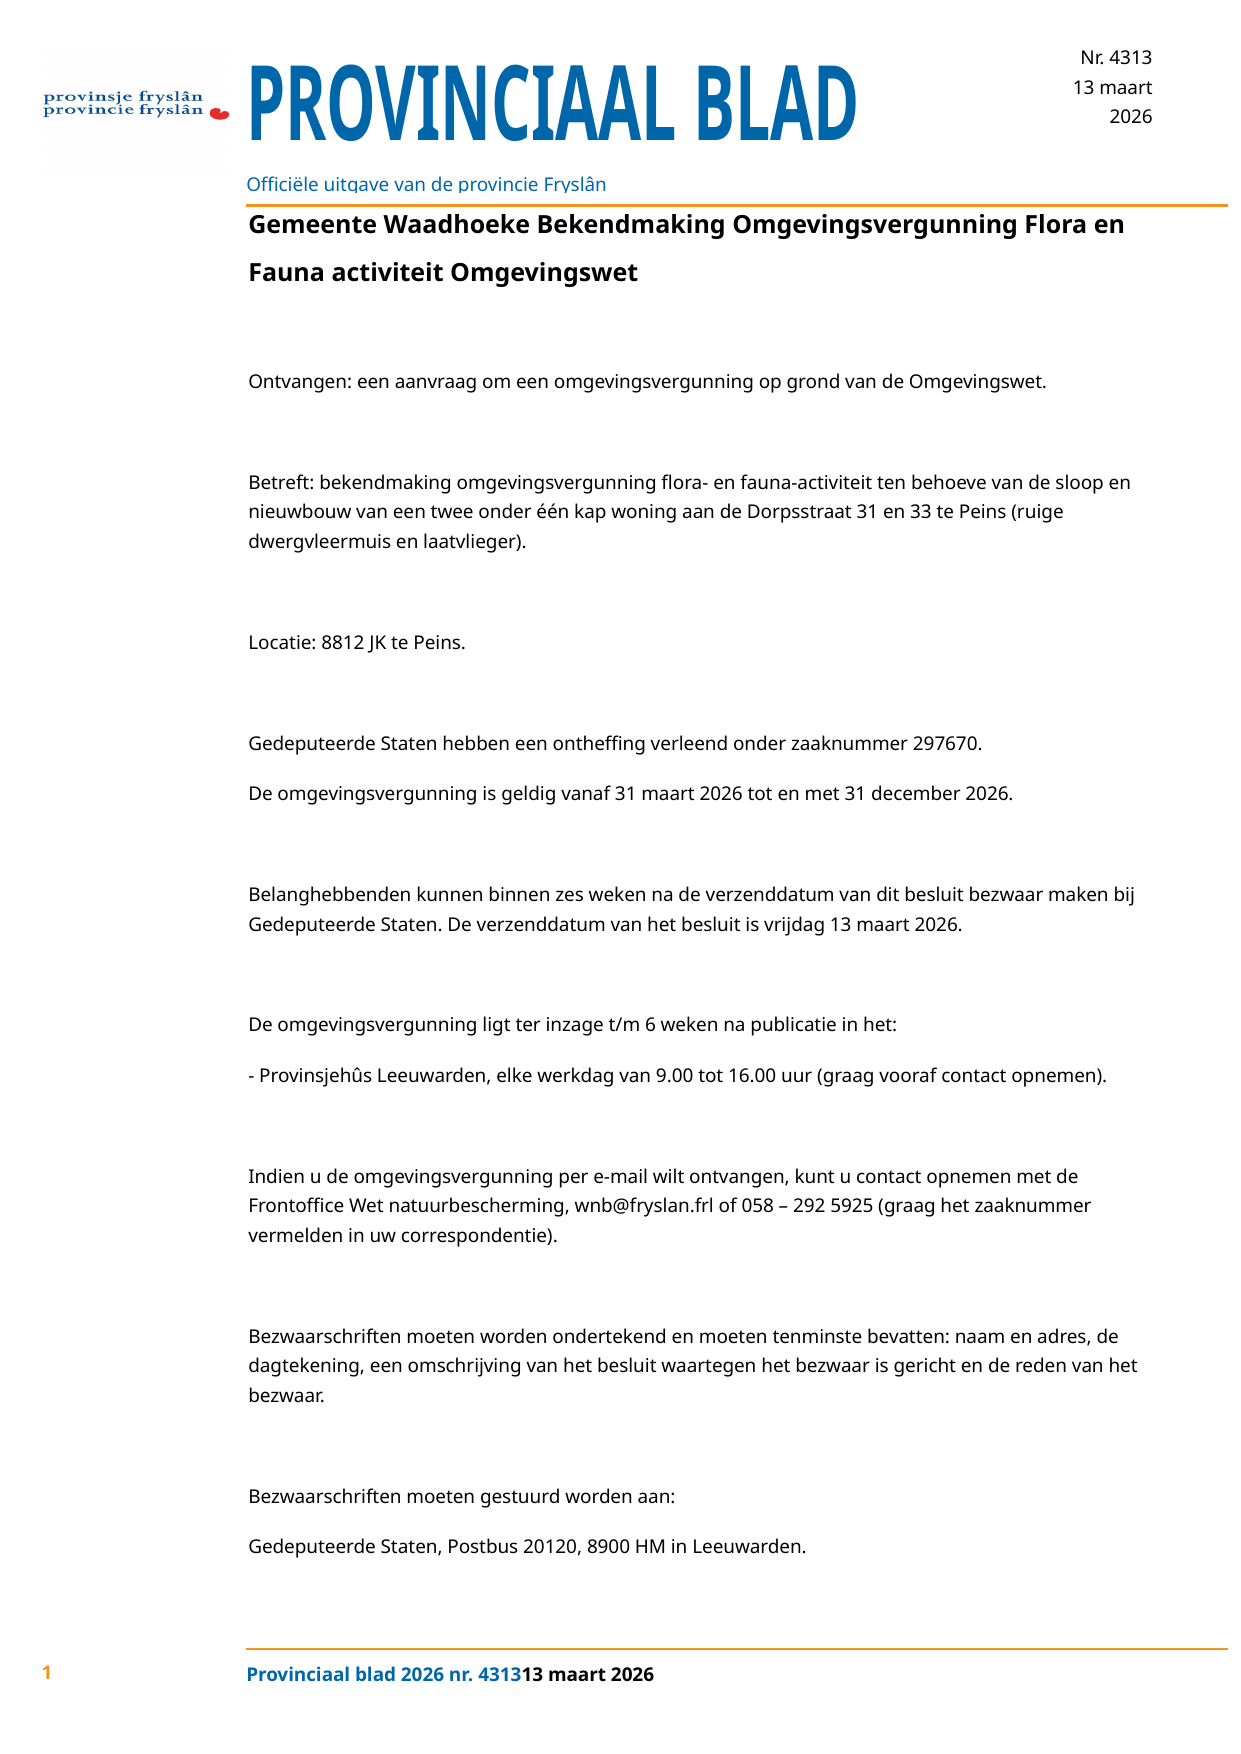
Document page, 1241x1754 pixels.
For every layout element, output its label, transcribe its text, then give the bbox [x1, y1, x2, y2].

picture [41, 47, 231, 172]
text Belanghebbenden kunnen binnen zes weken na de verzenddatum van dit besluit bezwaar maken bij Gedeputeerde Staten. De verzenddatum van het besluit is vrijdag 13 maart 2026. [248, 881, 1152, 937]
text Gedeputeerde Staten, Postbus 20120, 8900 HM in Leeuwarden. [248, 1533, 1152, 1559]
text Gedeputeerde Staten hebben een ontheffing verleend onder zaaknummer 297670. [248, 730, 1152, 756]
text Gemeente Waadhoeke Bekendmaking Omgevingsvergunning Flora en Fauna activiteit Omgevingswet [248, 207, 1152, 288]
text Locatie: 8812 JK te Peins. [248, 629, 1152, 655]
text Indien u de omgevingsvergunning per e-mail wilt ontvangen, kunt u contact opnemen met de Frontoffice Wet natuurbescherming, wnb@fryslan.frl of 058 – 292 5925 (graag het zaaknummer vermelden in uw correspondentie). [248, 1163, 1152, 1248]
text - Provinsjehûs Leeuwarden, elke werkdag van 9.00 tot 16.00 uur (graag vooraf contact opnemen). [248, 1062, 1152, 1088]
text De omgevingsvergunning is geldig vanaf 31 maart 2026 tot en met 31 december 2026. [248, 780, 1152, 806]
text De omgevingsvergunning ligt ter inzage t/m 6 weken na publicatie in het: [248, 1012, 1152, 1037]
text Bezwaarschriften moeten worden ondertekend en moeten tenminste bevatten: naam en adres, de dagtekening, een omschrijving van het besluit waartegen het bezwaar is gericht en de reden van het bezwaar. [248, 1323, 1152, 1408]
text Ontvangen: een aanvraag om een omgevingsvergunning op grond van de Omgevingswet. [248, 368, 1152, 394]
text Bezwaarschriften moeten gestuurd worden aan: [248, 1483, 1152, 1509]
text Betreft: bekendmaking omgevingsvergunning flora- en fauna-activiteit ten behoeve van de sloop en nieuwbouw van een twee onder één kap woning aan de Dorpsstraat 31 en 33 te Peins (ruige dwergvleermuis en laatvlieger). [248, 469, 1152, 554]
